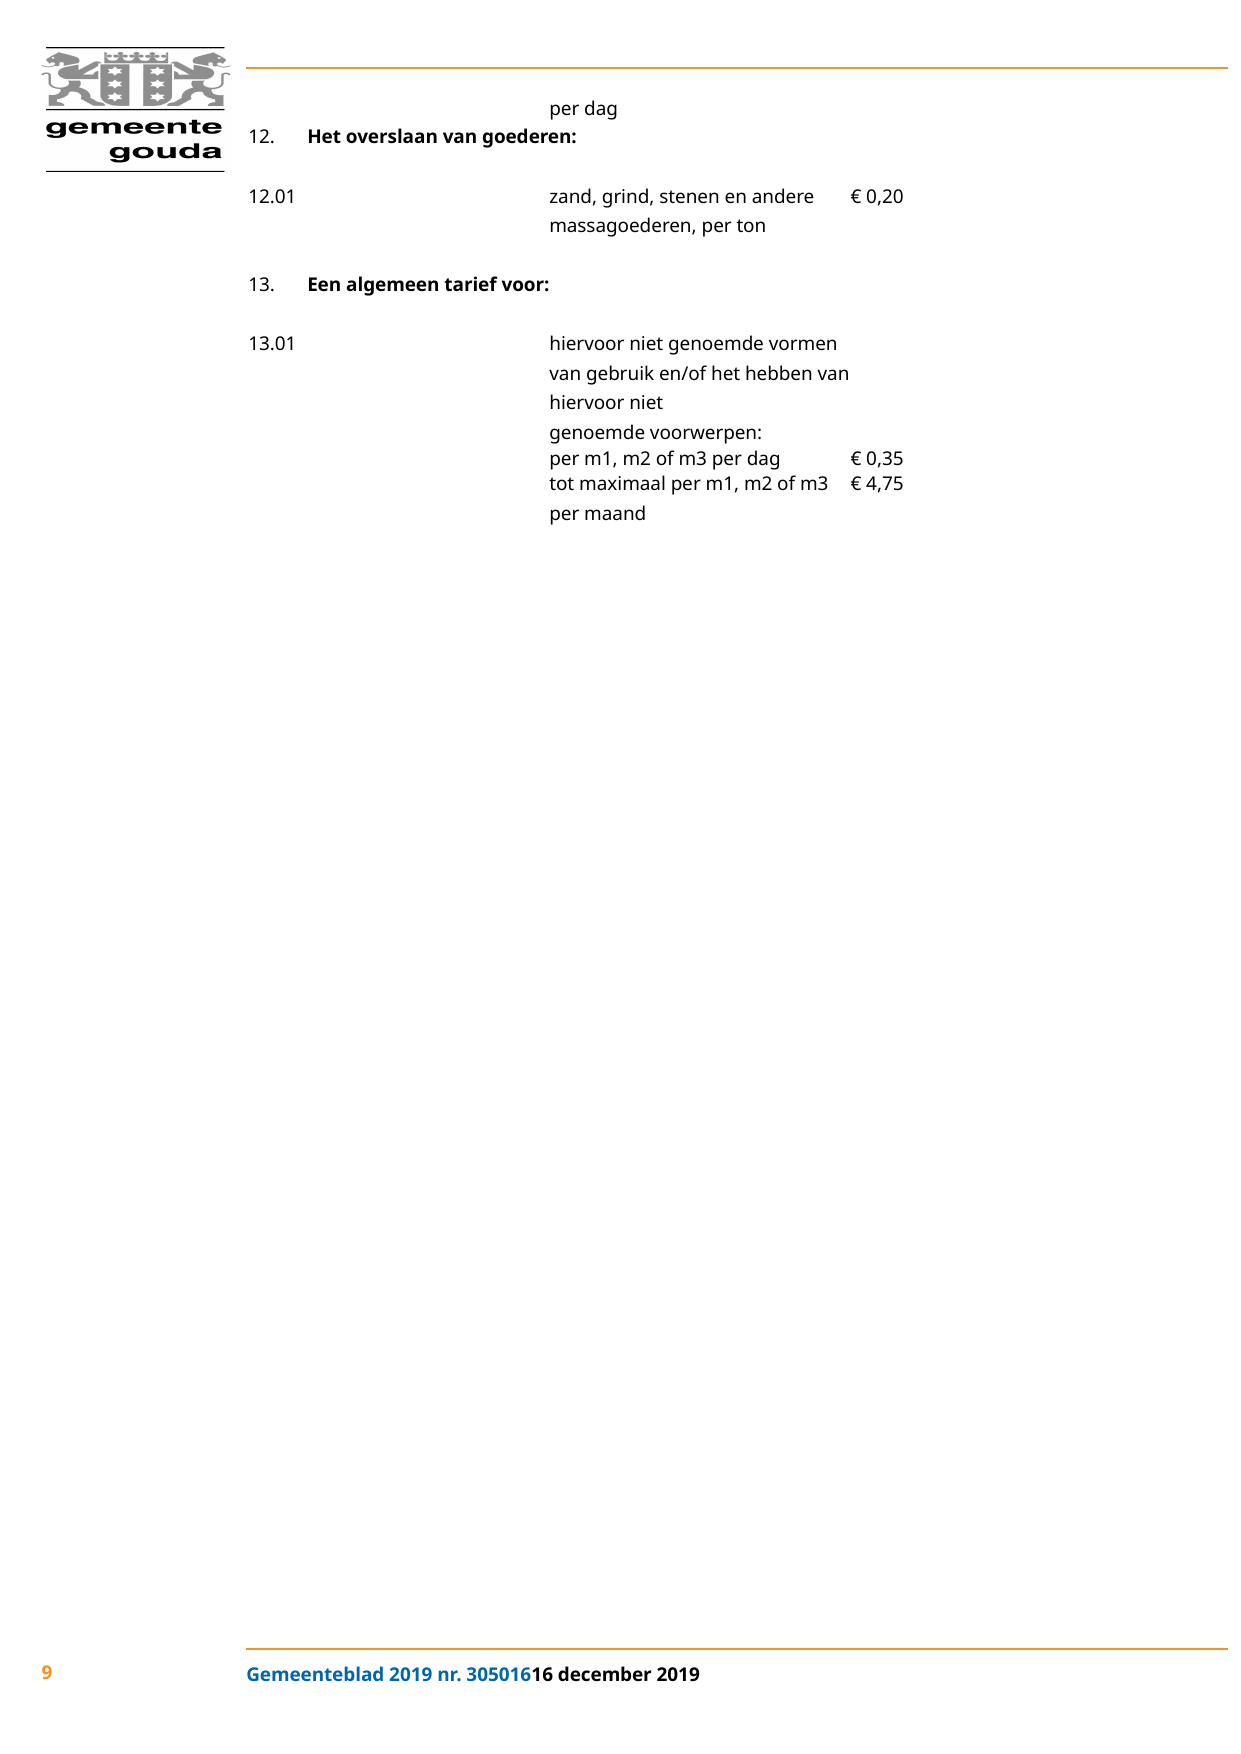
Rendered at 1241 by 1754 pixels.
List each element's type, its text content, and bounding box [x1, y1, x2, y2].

table_header € 0,20 [850, 183, 1152, 238]
table_cell € 4,75 [850, 471, 1152, 526]
table_header 13.01 [248, 330, 549, 445]
picture [41, 47, 231, 172]
table_cell [850, 95, 1152, 121]
table_cell tot maximaal per m1, m2 of m3 per maand [549, 471, 850, 526]
table_cell per dag [549, 95, 850, 121]
table_header [850, 330, 1152, 445]
table_header zand, grind, stenen en andere massagoederen, per ton [549, 183, 850, 238]
table_header 12.01 [248, 183, 549, 238]
table_cell € 0,35 [850, 445, 1152, 471]
table_cell [248, 445, 549, 471]
table_header hiervoor niet genoemde vormen van gebruik en/of het hebben van hiervoor niet genoemde voorwerpen: [549, 330, 850, 445]
table_cell [248, 471, 549, 526]
table_cell per m1, m2 of m3 per dag [549, 445, 850, 471]
list Het overslaan van goederen: [248, 124, 1152, 149]
table_cell [248, 95, 549, 121]
list Een algemeen tarief voor: [248, 271, 1152, 297]
